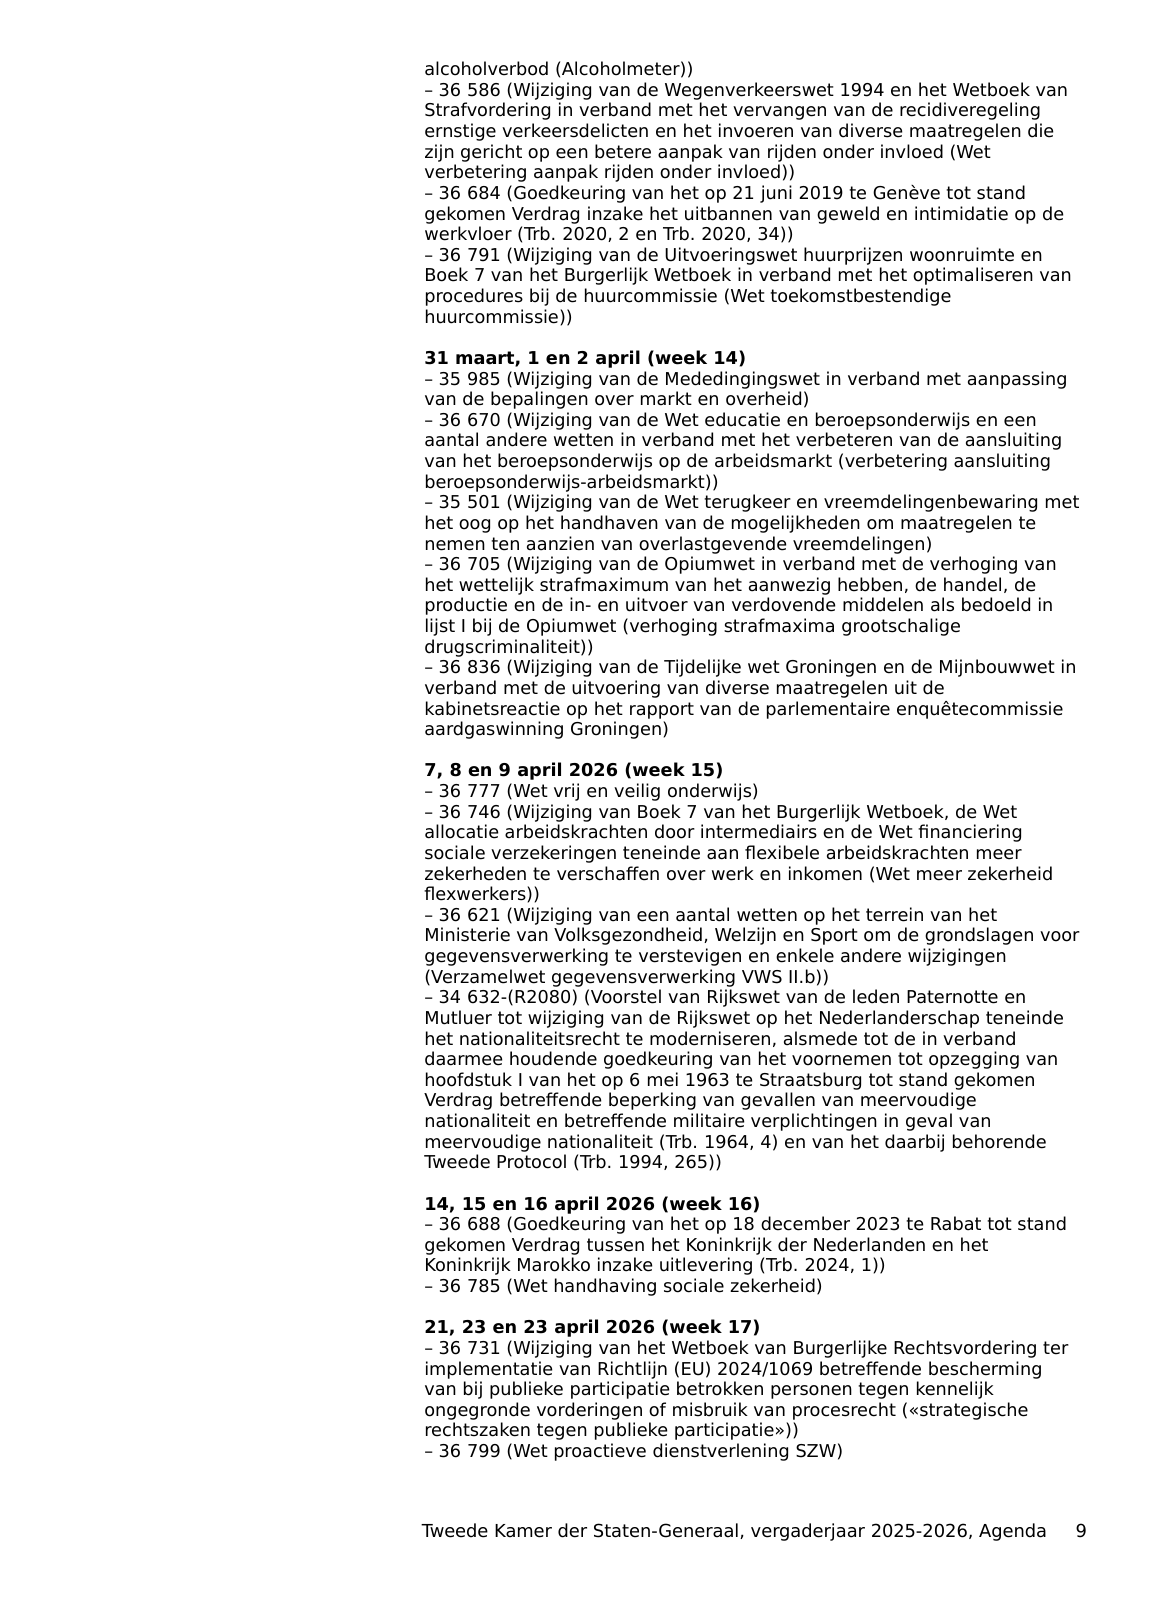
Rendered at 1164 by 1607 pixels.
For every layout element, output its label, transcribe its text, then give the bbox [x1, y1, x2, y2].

table_cell [77, 59, 401, 80]
table_cell [401, 410, 418, 492]
table_cell [77, 80, 401, 183]
table_cell [401, 327, 418, 348]
table_cell 21, 23 en 23 april 2026 (week 17) [418, 1317, 1087, 1338]
table_cell [77, 1214, 401, 1276]
table_cell [77, 245, 401, 327]
table_cell [77, 1276, 401, 1297]
table_cell – 36 746 (Wijziging van Boek 7 van het Burgerlijk Wetboek, de Wet allocatie arbeidskrachten door intermediairs en de Wet financiering sociale verzekeringen teneinde aan flexibele arbeidskrachten meer zekerheden te verschaffen over werk en inkomen (Wet meer zekerheid flexwerkers)) [418, 802, 1087, 905]
table_cell [77, 348, 401, 368]
table_cell [77, 657, 401, 740]
table_cell [418, 1173, 1087, 1193]
table_cell [401, 245, 418, 327]
table_cell – 36 777 (Wet vrij en veilig onderwijs) [418, 781, 1087, 802]
table_cell [401, 740, 418, 760]
table_cell [401, 554, 418, 657]
table_cell [401, 781, 418, 802]
table_cell [401, 348, 418, 368]
table_cell [77, 183, 401, 245]
table_cell [401, 802, 418, 905]
table_cell 14, 15 en 16 april 2026 (week 16) [418, 1194, 1087, 1214]
table_cell – 36 785 (Wet handhaving sociale zekerheid) [418, 1276, 1087, 1297]
table_cell [401, 1297, 418, 1317]
table_cell – 36 791 (Wijziging van de Uitvoeringswet huurprijzen woonruimte en Boek 7 van het Burgerlijk Wetboek in verband met het optimaliseren van procedures bij de huurcommissie (Wet toekomstbestendige huurcommissie)) [418, 245, 1087, 327]
table_cell [418, 327, 1087, 348]
table_cell – 34 632-(R2080) (Voorstel van Rijkswet van de leden Paternotte en Mutluer tot wijziging van de Rijkswet op het Nederlanderschap teneinde het nationaliteitsrecht te moderniseren, alsmede tot de in verband daarmee houdende goedkeuring van het voornemen tot opzegging van hoofdstuk I van het op 6 mei 1963 te Straatsburg tot stand gekomen Verdrag betreffende beperking van gevallen van meervoudige nationaliteit en betreffende militaire verplichtingen in geval van meervoudige nationaliteit (Trb. 1964, 4) en van het daarbij behorende Tweede Protocol (Trb. 1994, 265)) [418, 987, 1087, 1173]
table_cell [77, 905, 401, 987]
table_cell [418, 740, 1087, 760]
table_cell [401, 1317, 418, 1338]
table_cell [77, 369, 401, 410]
table_cell [77, 492, 401, 554]
table_cell [401, 1214, 418, 1276]
table_cell [401, 987, 418, 1173]
table_cell [401, 1194, 418, 1214]
table_cell – 36 670 (Wijziging van de Wet educatie en beroepsonderwijs en een aantal andere wetten in verband met het verbeteren van de aansluiting van het beroepsonderwijs op de arbeidsmarkt (verbetering aansluiting beroepsonderwijs-arbeidsmarkt)) [418, 410, 1087, 492]
table_cell [77, 1173, 401, 1193]
table_cell [401, 80, 418, 183]
table_cell alcoholverbod (Alcoholmeter)) [418, 59, 1087, 80]
table_cell [401, 1276, 418, 1297]
table_cell – 36 836 (Wijziging van de Tijdelijke wet Groningen en de Mijnbouwwet in verband met de uitvoering van diverse maatregelen uit de kabinetsreactie op het rapport van de parlementaire enquêtecommissie aardgaswinning Groningen) [418, 657, 1087, 740]
table_cell [401, 59, 418, 80]
table_cell – 36 684 (Goedkeuring van het op 21 juni 2019 te Genève tot stand gekomen Verdrag inzake het uitbannen van geweld en intimidatie op de werkvloer (Trb. 2020, 2 en Trb. 2020, 34)) [418, 183, 1087, 245]
table_cell – 36 731 (Wijziging van het Wetboek van Burgerlijke Rechtsvordering ter implementatie van Richtlijn (EU) 2024/1069 betreffende bescherming van bij publieke participatie betrokken personen tegen kennelijk ongegronde vorderingen of misbruik van procesrecht («strategische rechtszaken tegen publieke participatie»)) [418, 1338, 1087, 1441]
table_cell [401, 1173, 418, 1193]
table_cell – 35 501 (Wijziging van de Wet terugkeer en vreemdelingenbewaring met het oog op het handhaven van de mogelijkheden om maatregelen te nemen ten aanzien van overlastgevende vreemdelingen) [418, 492, 1087, 554]
table_cell [77, 740, 401, 760]
table_cell [401, 657, 418, 740]
table_cell 7, 8 en 9 april 2026 (week 15) [418, 760, 1087, 781]
table_cell [77, 1338, 401, 1441]
table_cell [77, 802, 401, 905]
table_cell [401, 905, 418, 987]
table_cell [77, 327, 401, 348]
table_cell 31 maart, 1 en 2 april (week 14) [418, 348, 1087, 368]
table_cell [401, 492, 418, 554]
table_cell [401, 183, 418, 245]
table_cell [418, 1297, 1087, 1317]
table_cell – 36 688 (Goedkeuring van het op 18 december 2023 te Rabat tot stand gekomen Verdrag tussen het Koninkrijk der Nederlanden en het Koninkrijk Marokko inzake uitlevering (Trb. 2024, 1)) [418, 1214, 1087, 1276]
table_cell – 36 705 (Wijziging van de Opiumwet in verband met de verhoging van het wettelijk strafmaximum van het aanwezig hebben, de handel, de productie en de in- en uitvoer van verdovende middelen als bedoeld in lijst I bij de Opiumwet (verhoging strafmaxima grootschalige drugscriminaliteit)) [418, 554, 1087, 657]
table_cell [77, 1297, 401, 1317]
table_cell – 36 799 (Wet proactieve dienstverlening SZW) [418, 1441, 1087, 1462]
table_cell [401, 1338, 418, 1441]
table_cell [401, 1441, 418, 1462]
table_cell [77, 760, 401, 781]
table_cell – 36 586 (Wijziging van de Wegenverkeerswet 1994 en het Wetboek van Strafvordering in verband met het vervangen van de recidiveregeling ernstige verkeersdelicten en het invoeren van diverse maatregelen die zijn gericht op een betere aanpak van rijden onder invloed (Wet verbetering aanpak rijden onder invloed)) [418, 80, 1087, 183]
table_cell [77, 554, 401, 657]
table_cell [77, 1317, 401, 1338]
table_cell [77, 410, 401, 492]
table_cell [401, 760, 418, 781]
table_cell – 35 985 (Wijziging van de Mededingingswet in verband met aanpassing van de bepalingen over markt en overheid) [418, 369, 1087, 410]
table_cell [77, 1194, 401, 1214]
table_cell – 36 621 (Wijziging van een aantal wetten op het terrein van het Ministerie van Volksgezondheid, Welzijn en Sport om de grondslagen voor gegevensverwerking te verstevigen en enkele andere wijzigingen (Verzamelwet gegevensverwerking VWS II.b)) [418, 905, 1087, 987]
table_cell [77, 987, 401, 1173]
table_cell [77, 781, 401, 802]
table_cell [401, 369, 418, 410]
table_cell [77, 1441, 401, 1462]
